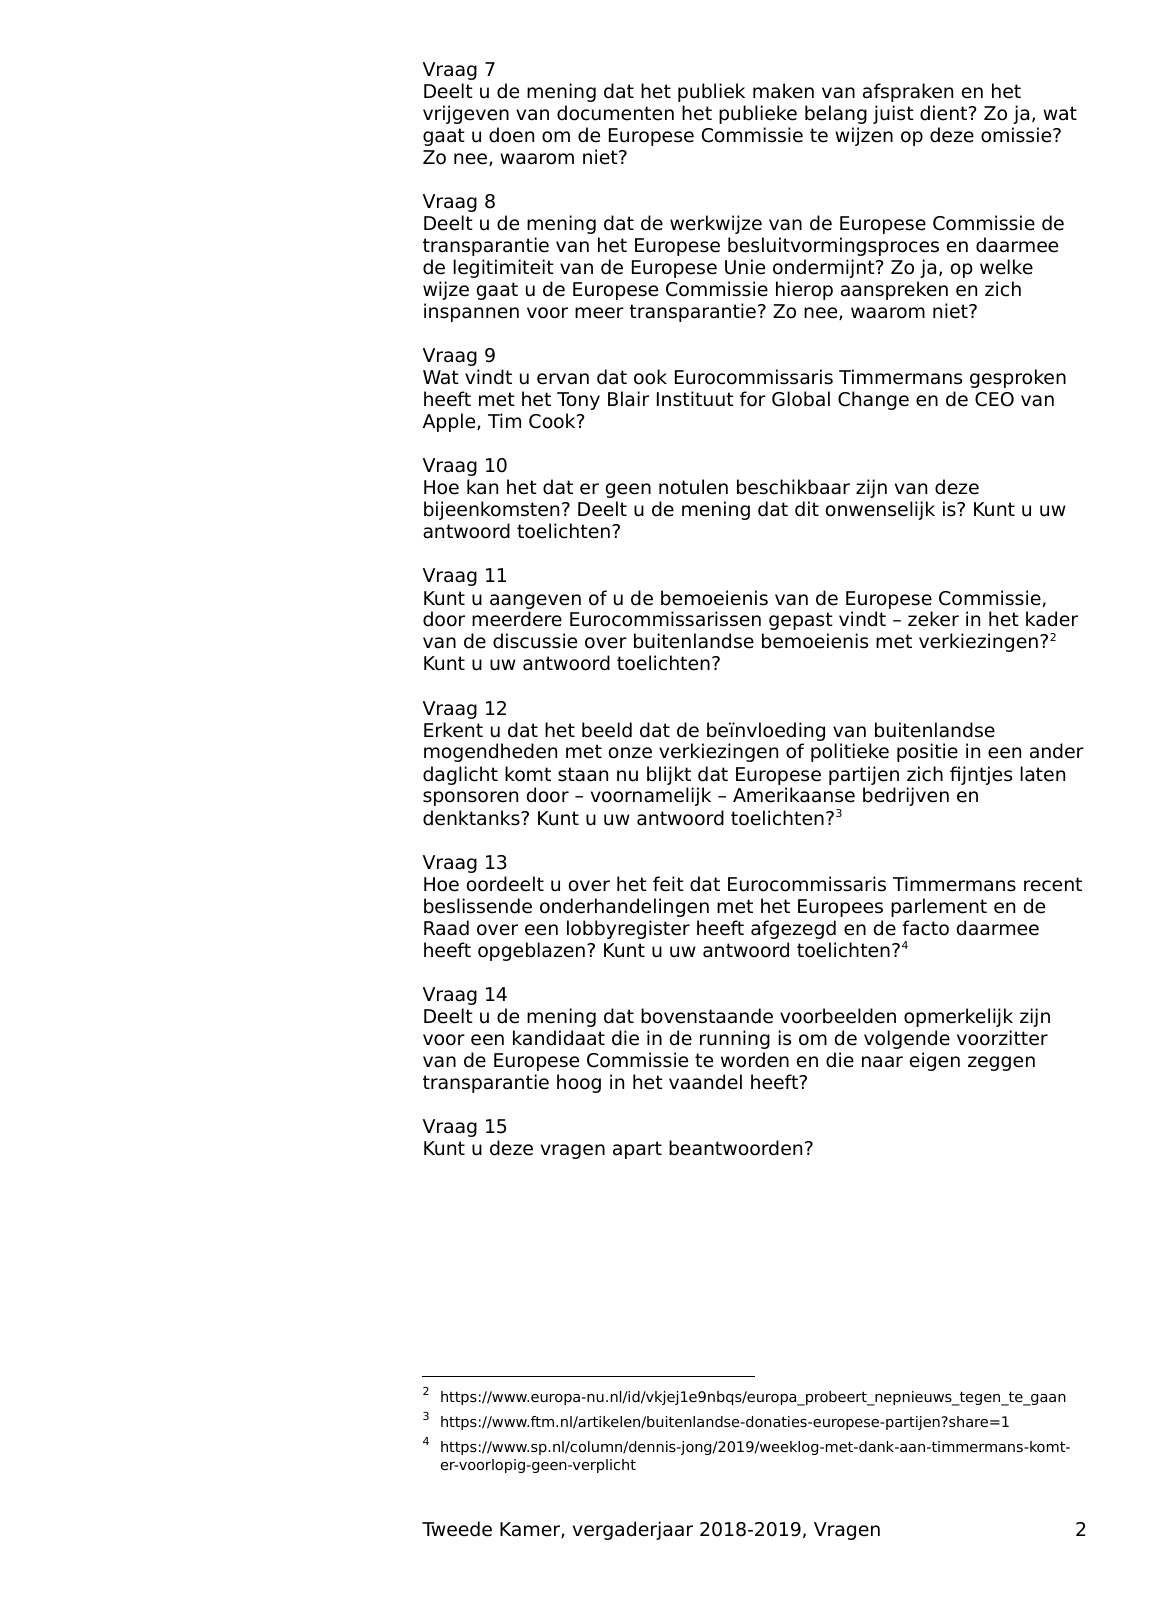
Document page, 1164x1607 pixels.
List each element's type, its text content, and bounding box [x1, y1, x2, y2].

text Deelt u de mening dat de werkwijze van de Europese Commissie de transparantie van het Europese besluitvormingsproces en daarmee de legitimiteit van de Europese Unie ondermijnt? Zo ja, op welke wijze gaat u de Europese Commissie hierop aanspreken en zich inspannen voor meer transparantie? Zo nee, waarom niet? [422, 213, 1087, 323]
text Vraag 15 [422, 1116, 1087, 1138]
text Deelt u de mening dat het publiek maken van afspraken en het vrijgeven van documenten het publieke belang juist dient? Zo ja, wat gaat u doen om de Europese Commissie te wijzen op deze omissie? Zo nee, waarom niet? [422, 81, 1087, 169]
text Vraag 13 [422, 852, 1087, 873]
text https://www.ftm.nl/artikelen/buitenlandse-donaties-europese-partijen?share=1 [422, 1410, 1087, 1432]
text Vraag 9 [422, 345, 1087, 367]
text Vraag 7 [422, 59, 1087, 81]
text https://www.sp.nl/column/dennis-jong/2019/weeklog-met-dank-aan-timmermans-komt-er-voorlopig-geen-verplicht [422, 1435, 1087, 1474]
text Wat vindt u ervan dat ook Eurocommissaris Timmermans gesproken heeft met het Tony Blair Instituut for Global Change en de CEO van Apple, Tim Cook? [422, 367, 1087, 433]
text Kunt u aangeven of u de bemoeienis van de Europese Commissie, door meerdere Eurocommissarissen gepast vindt – zeker in het kader van de discussie over buitenlandse bemoeienis met verkiezingen? Kunt u uw antwoord toelichten? [422, 587, 1087, 675]
text Deelt u de mening dat bovenstaande voorbeelden opmerkelijk zijn voor een kandidaat die in de running is om de volgende voorzitter van de Europese Commissie te worden en die naar eigen zeggen transparantie hoog in het vaandel heeft? [422, 1006, 1087, 1093]
text Hoe kan het dat er geen notulen beschikbaar zijn van deze bijeenkomsten? Deelt u de mening dat dit onwenselijk is? Kunt u uw antwoord toelichten? [422, 477, 1087, 543]
text https://www.europa-nu.nl/id/vkjej1e9nbqs/europa_probeert_nepnieuws_tegen_te_gaan [422, 1385, 1087, 1407]
text Vraag 12 [422, 697, 1087, 719]
text Vraag 10 [422, 455, 1087, 477]
text Erkent u dat het beeld dat de beïnvloeding van buitenlandse mogendheden met onze verkiezingen of politieke positie in een ander daglicht komt staan nu blijkt dat Europese partijen zich fijntjes laten sponsoren door – voornamelijk – Amerikaanse bedrijven en denktanks? Kunt u uw antwoord toelichten? [422, 719, 1087, 829]
text Vraag 11 [422, 565, 1087, 587]
text Vraag 14 [422, 984, 1087, 1006]
text Kunt u deze vragen apart beantwoorden? [422, 1138, 1087, 1160]
text Hoe oordeelt u over het feit dat Eurocommissaris Timmermans recent beslissende onderhandelingen met het Europees parlement en de Raad over een lobbyregister heeft afgezegd en de facto daarmee heeft opgeblazen? Kunt u uw antwoord toelichten? [422, 873, 1087, 961]
text Vraag 8 [422, 191, 1087, 213]
